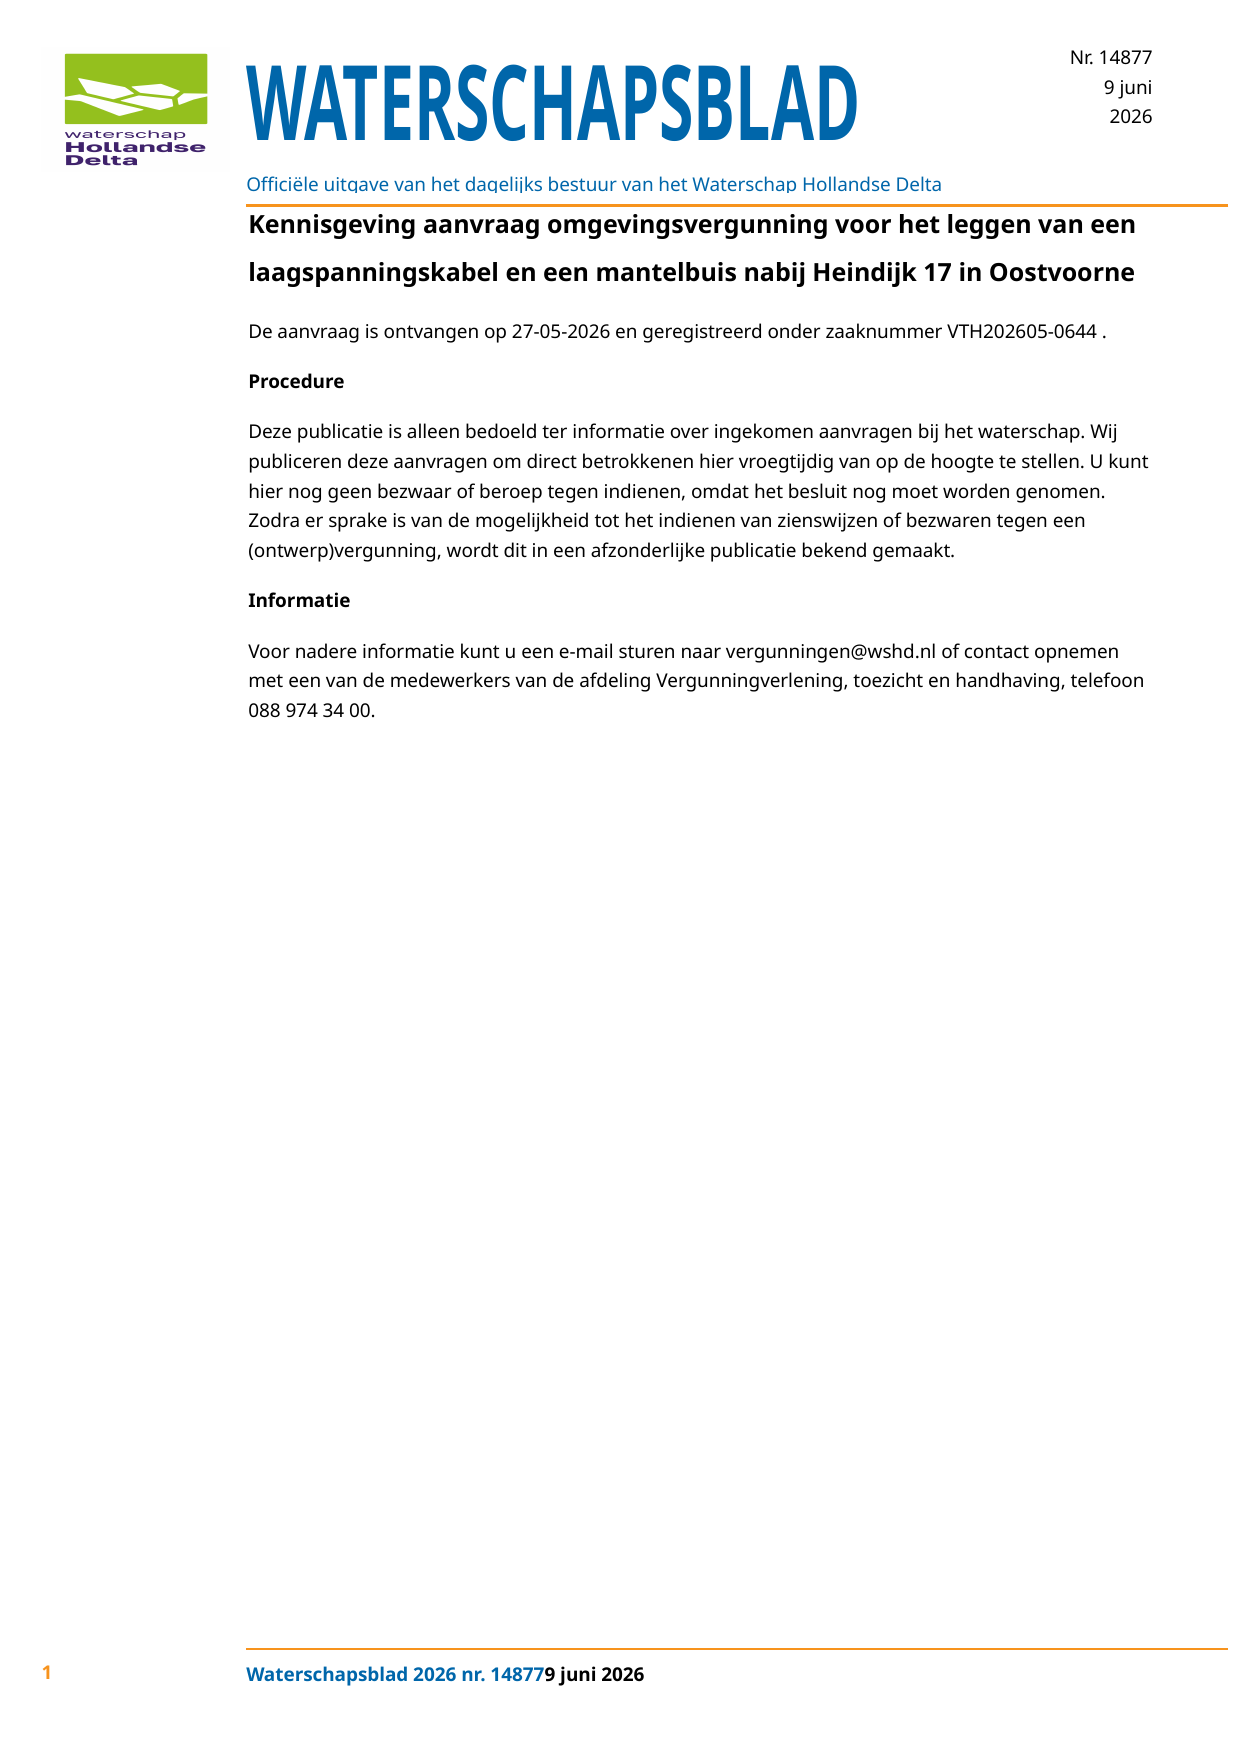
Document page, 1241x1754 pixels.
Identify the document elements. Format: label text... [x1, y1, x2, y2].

text Kennisgeving aanvraag omgevingsvergunning voor het leggen van een laagspanningskabel en een mantelbuis nabij Heindijk 17 in Oostvoorne [248, 207, 1152, 288]
text De aanvraag is ontvangen op 27-05-2026 en geregistreerd onder zaaknummer VTH202605-0644 . [248, 318, 1152, 344]
text Deze publicatie is alleen bedoeld ter informatie over ingekomen aanvragen bij het waterschap. Wij publiceren deze aanvragen om direct betrokkenen hier vroegtijdig van op de hoogte te stellen. U kunt hier nog geen bezwaar of beroep tegen indienen, omdat het besluit nog moet worden genomen. Zodra er sprake is van de mogelijkheid tot het indienen van zienswijzen of bezwaren tegen een (ontwerp)vergunning, wordt dit in een afzonderlijke publicatie bekend gemaakt. [248, 419, 1152, 563]
text Informatie [248, 587, 1152, 613]
text Voor nadere informatie kunt u een e-mail sturen naar vergunningen@wshd.nl of contact opnemen met een van de medewerkers van de afdeling Vergunningverlening, toezicht en handhaving, telefoon 088 974 34 00. [248, 638, 1152, 723]
text Procedure [248, 368, 1152, 394]
picture [41, 47, 231, 172]
